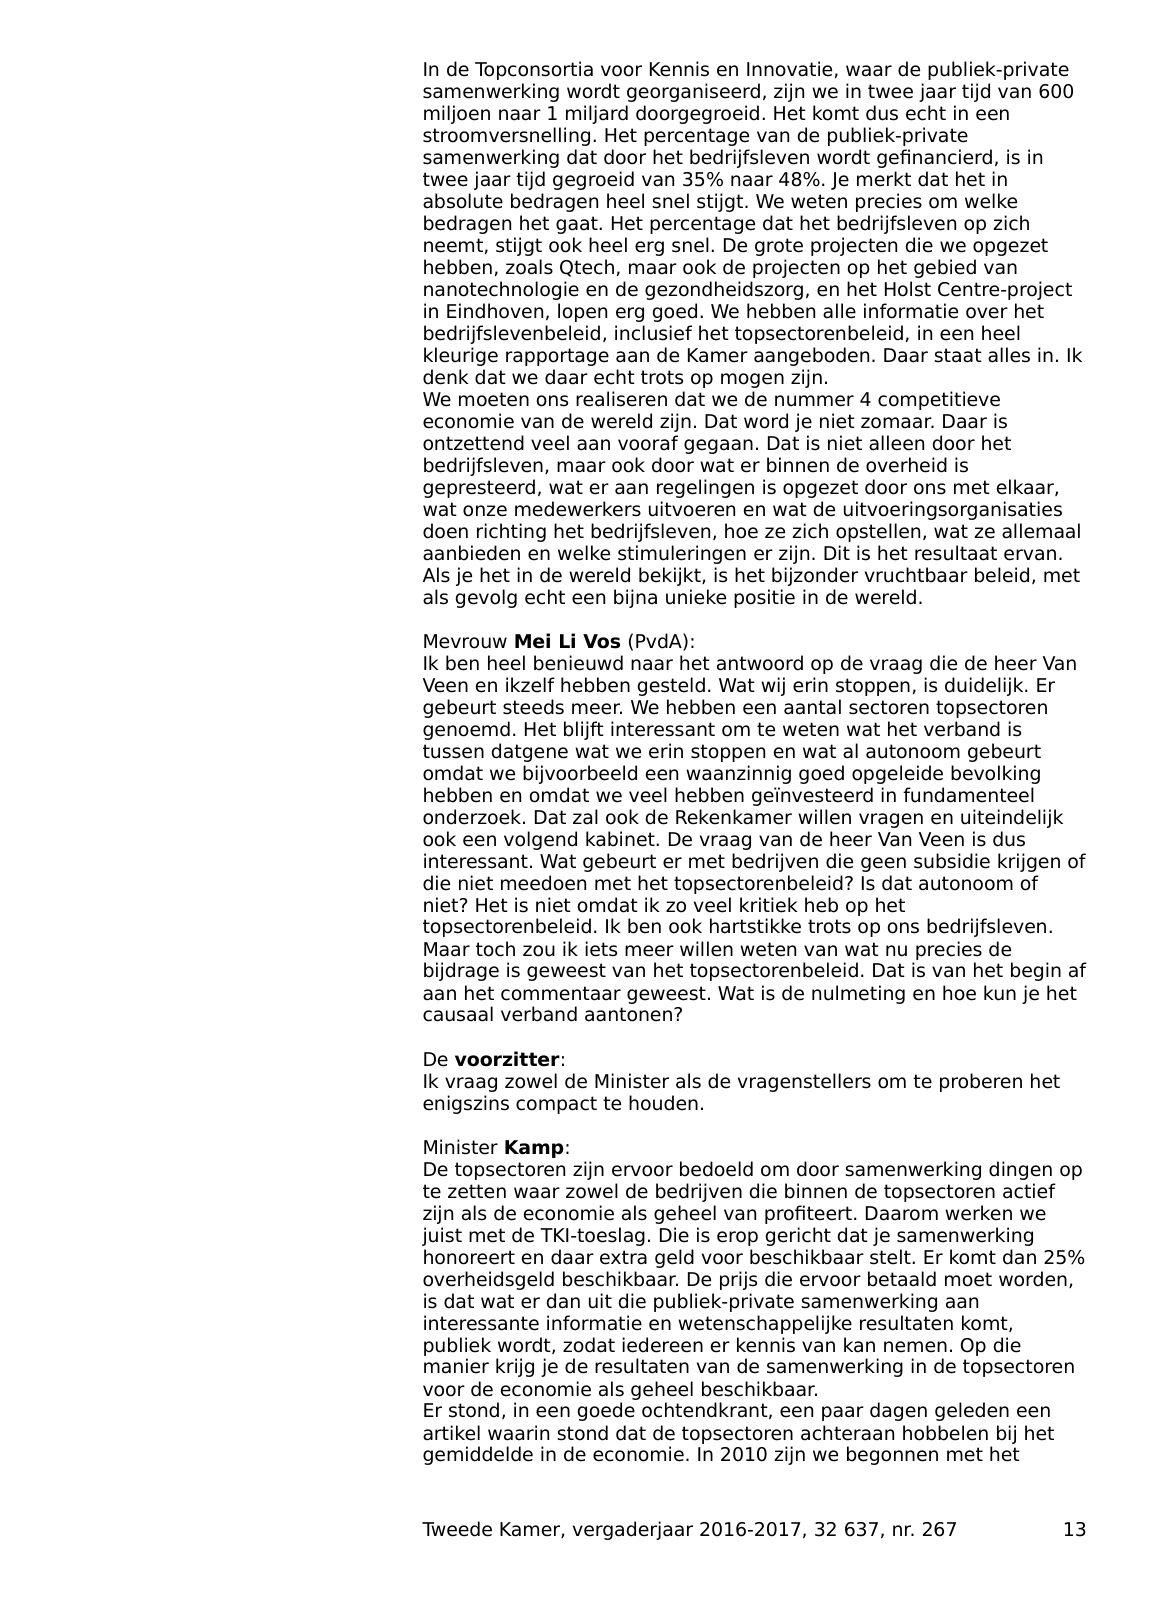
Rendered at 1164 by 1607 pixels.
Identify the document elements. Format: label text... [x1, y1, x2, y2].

text Minister Kamp: [422, 1137, 1087, 1159]
text Ik ben heel benieuwd naar het antwoord op de vraag die de heer Van Veen en ikzelf hebben gesteld. Wat wij erin stoppen, is duidelijk. Er gebeurt steeds meer. We hebben een aantal sectoren topsectoren genoemd. Het blijft interessant om te weten wat het verband is tussen datgene wat we erin stoppen en wat al autonoom gebeurt omdat we bijvoorbeeld een waanzinnig goed opgeleide bevolking hebben en omdat we veel hebben geïnvesteerd in fundamenteel onderzoek. Dat zal ook de Rekenkamer willen vragen en uiteindelijk ook een volgend kabinet. De vraag van de heer Van Veen is dus interessant. Wat gebeurt er met bedrijven die geen subsidie krijgen of die niet meedoen met het topsectorenbeleid? Is dat autonoom of niet? Het is niet omdat ik zo veel kritiek heb op het topsectorenbeleid. Ik ben ook hartstikke trots op ons bedrijfsleven. Maar toch zou ik iets meer willen weten van wat nu precies de bijdrage is geweest van het topsectorenbeleid. Dat is van het begin af aan het commentaar geweest. Wat is de nulmeting en hoe kun je het causaal verband aantonen? [422, 653, 1087, 1026]
text We moeten ons realiseren dat we de nummer 4 competitieve economie van de wereld zijn. Dat word je niet zomaar. Daar is ontzettend veel aan vooraf gegaan. Dat is niet alleen door het bedrijfsleven, maar ook door wat er binnen de overheid is gepresteerd, wat er aan regelingen is opgezet door ons met elkaar, wat onze medewerkers uitvoeren en wat de uitvoeringsorganisaties doen richting het bedrijfsleven, hoe ze zich opstellen, wat ze allemaal aanbieden en welke stimuleringen er zijn. Dit is het resultaat ervan. Als je het in de wereld bekijkt, is het bijzonder vruchtbaar beleid, met als gevolg echt een bijna unieke positie in de wereld. [422, 389, 1087, 608]
text In de Topconsortia voor Kennis en Innovatie, waar de publiek-private samenwerking wordt georganiseerd, zijn we in twee jaar tijd van 600 miljoen naar 1 miljard doorgegroeid. Het komt dus echt in een stroomversnelling. Het percentage van de publiek-private samenwerking dat door het bedrijfsleven wordt gefinancierd, is in twee jaar tijd gegroeid van 35% naar 48%. Je merkt dat het in absolute bedragen heel snel stijgt. We weten precies om welke bedragen het gaat. Het percentage dat het bedrijfsleven op zich neemt, stijgt ook heel erg snel. De grote projecten die we opgezet hebben, zoals Qtech, maar ook de projecten op het gebied van nanotechnologie en de gezondheidszorg, en het Holst Centre-project in Eindhoven, lopen erg goed. We hebben alle informatie over het bedrijfslevenbeleid, inclusief het topsectorenbeleid, in een heel kleurige rapportage aan de Kamer aangeboden. Daar staat alles in. Ik denk dat we daar echt trots op mogen zijn. [422, 59, 1087, 389]
text Ik vraag zowel de Minister als de vragenstellers om te proberen het enigszins compact te houden. [422, 1071, 1087, 1114]
text De topsectoren zijn ervoor bedoeld om door samenwerking dingen op te zetten waar zowel de bedrijven die binnen de topsectoren actief zijn als de economie als geheel van profiteert. Daarom werken we juist met de TKI-toeslag. Die is erop gericht dat je samenwerking honoreert en daar extra geld voor beschikbaar stelt. Er komt dan 25% overheidsgeld beschikbaar. De prijs die ervoor betaald moet worden, is dat wat er dan uit die publiek-private samenwerking aan interessante informatie en wetenschappelijke resultaten komt, publiek wordt, zodat iedereen er kennis van kan nemen. Op die manier krijg je de resultaten van de samenwerking in de topsectoren voor de economie als geheel beschikbaar. [422, 1159, 1087, 1400]
text De voorzitter: [422, 1048, 1087, 1071]
text Mevrouw Mei Li Vos (PvdA): [422, 631, 1087, 653]
text Er stond, in een goede ochtendkrant, een paar dagen geleden een artikel waarin stond dat de topsectoren achteraan hobbelen bij het gemiddelde in de economie. In 2010 zijn we begonnen met het [422, 1400, 1087, 1466]
